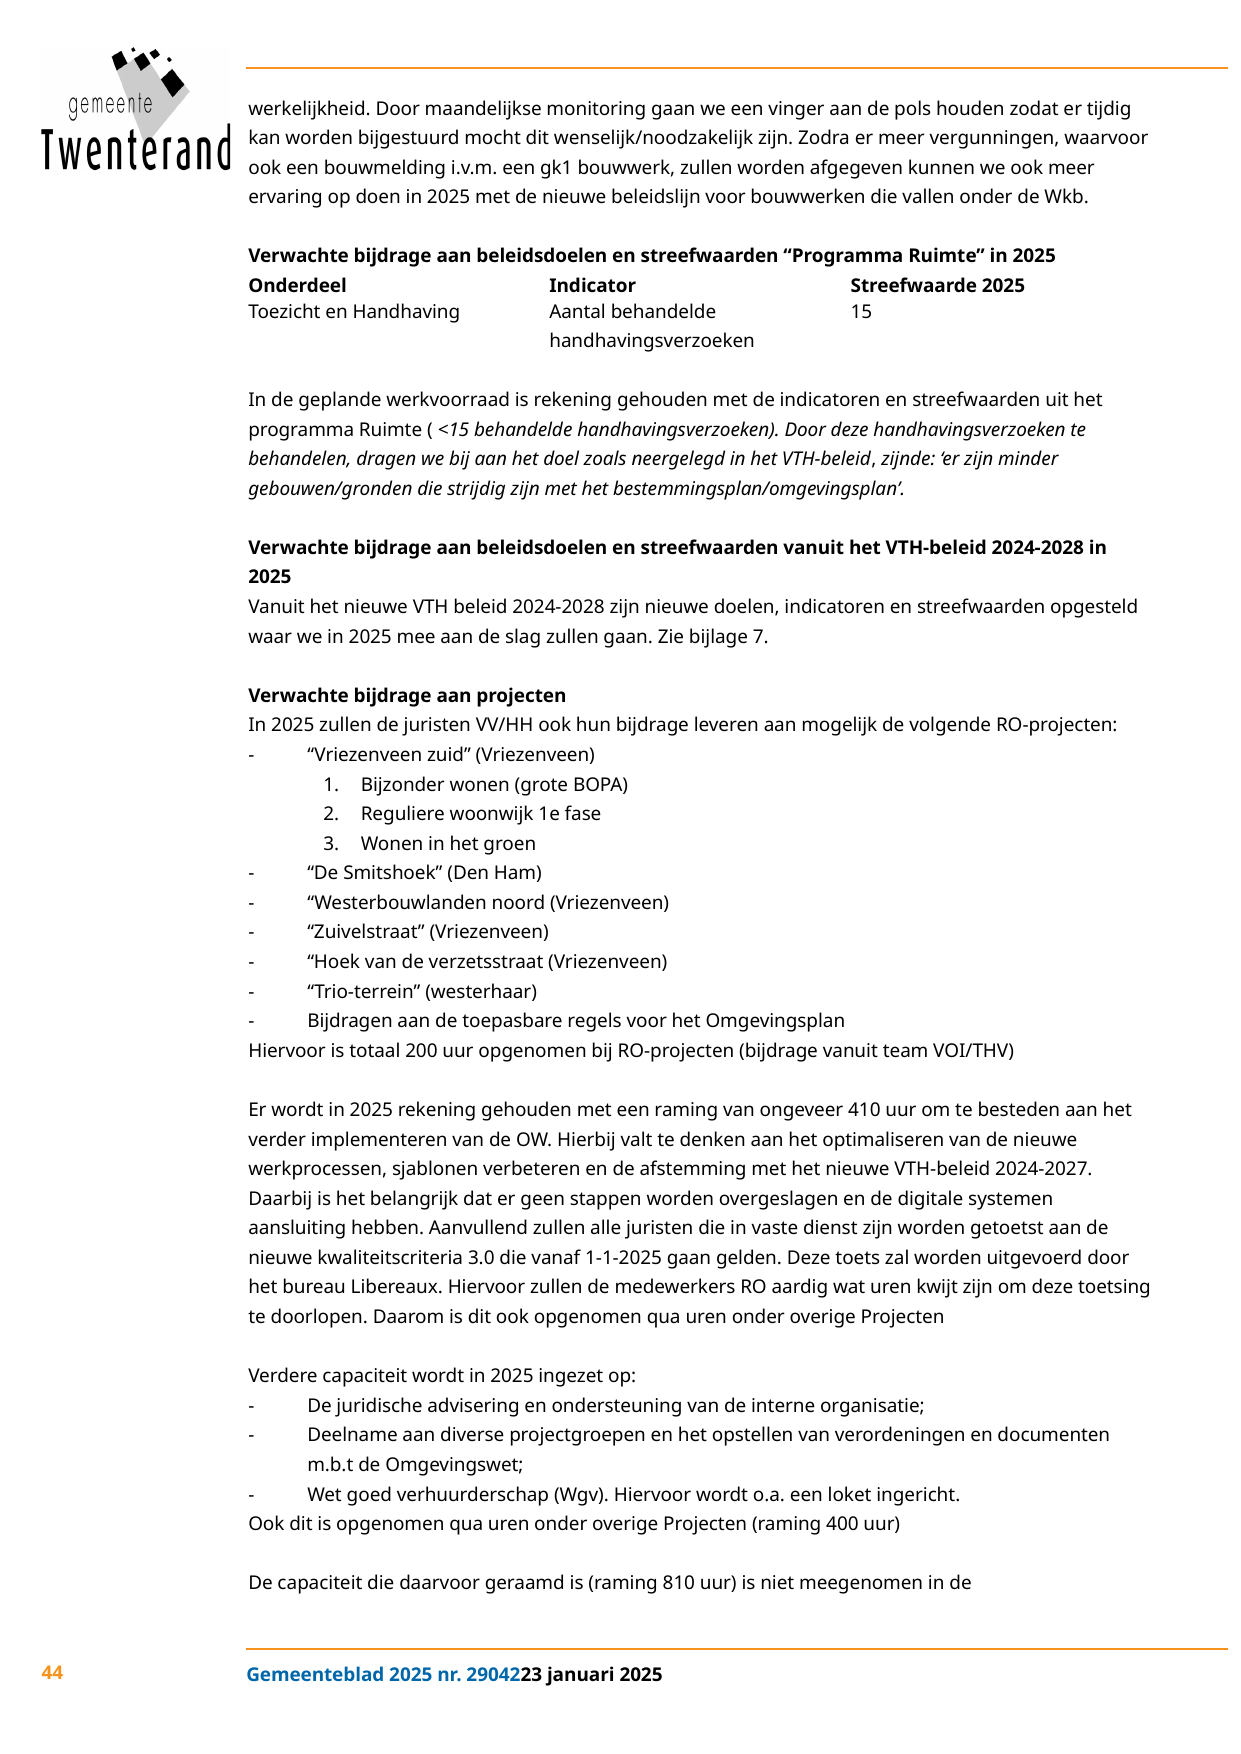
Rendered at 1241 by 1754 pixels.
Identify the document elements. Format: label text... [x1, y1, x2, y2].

text Ook dit is opgenomen qua uren onder overige Projecten (raming 400 uur) [248, 1510, 1152, 1536]
list Bijdragen aan de toepasbare regels voor het Omgevingsplan [248, 1007, 1152, 1033]
table_header Indicator [549, 273, 850, 298]
text Verwachte bijdrage aan projecten [248, 682, 1152, 708]
table_header Onderdeel [248, 273, 549, 298]
table_header Streefwaarde 2025 [850, 273, 1152, 298]
list Reguliere woonwijk 1e fase [323, 800, 1152, 826]
text In 2025 zullen de juristen VV/HH ook hun bijdrage leveren aan mogelijk de volgende RO-projecten: [248, 712, 1152, 737]
list Deelname aan diverse projectgroepen en het opstellen van verordeningen en documenten m.b.t de Omgevingswet; [248, 1422, 1152, 1477]
table_cell Aantal behandelde handhavingsverzoeken [549, 298, 850, 353]
list “Trio-terrein” (westerhaar) [248, 978, 1152, 1004]
text Er wordt in 2025 rekening gehouden met een raming van ongeveer 410 uur om te besteden aan het verder implementeren van de OW. Hierbij valt te denken aan het optimaliseren van de nieuwe werkprocessen, sjablonen verbeteren en de afstemming met het nieuwe VTH-beleid 2024-2027. [248, 1096, 1152, 1181]
list Wonen in het groen [323, 830, 1152, 856]
text Hiervoor is totaal 200 uur opgenomen bij RO-projecten (bijdrage vanuit team VOI/THV) [248, 1037, 1152, 1063]
list “Hoek van de verzetsstraat (Vriezenveen) [248, 948, 1152, 974]
text De capaciteit die daarvoor geraamd is (raming 810 uur) is niet meegenomen in de [248, 1569, 1152, 1595]
table_cell 15 [850, 298, 1152, 353]
text In de geplande werkvoorraad is rekening gehouden met de indicatoren en streefwaarden uit het programma Ruimte ( <15 behandelde handhavingsverzoeken). Door deze handhavingsverzoeken te behandelen, dragen we bij aan het doel zoals neergelegd in het VTH-beleid, zijnde: ‘er zijn minder gebouwen/gronden die strijdig zijn met het bestemmingsplan/omgevingsplan’. [248, 386, 1152, 501]
text Verdere capaciteit wordt in 2025 ingezet op: [248, 1362, 1152, 1388]
list “De Smitshoek” (Den Ham) [248, 859, 1152, 885]
list Bijzonder wonen (grote BOPA) [323, 771, 1152, 797]
list “Vriezenveen zuid” (Vriezenveen) [248, 741, 1152, 767]
table_cell Toezicht en Handhaving [248, 298, 549, 353]
text Daarbij is het belangrijk dat er geen stappen worden overgeslagen en de digitale systemen aansluiting hebben. Aanvullend zullen alle juristen die in vaste dienst zijn worden getoetst aan de nieuwe kwaliteitscriteria 3.0 die vanaf 1-1-2025 gaan gelden. Deze toets zal worden uitgevoerd door het bureau Libereaux. Hiervoor zullen de medewerkers RO aardig wat uren kwijt zijn om deze toetsing te doorlopen. Daarom is dit ook opgenomen qua uren onder overige Projecten [248, 1185, 1152, 1329]
text Vanuit het nieuwe VTH beleid 2024-2028 zijn nieuwe doelen, indicatoren en streefwaarden opgesteld waar we in 2025 mee aan de slag zullen gaan. Zie bijlage 7. [248, 593, 1152, 649]
list “Zuivelstraat” (Vriezenveen) [248, 919, 1152, 944]
text Verwachte bijdrage aan beleidsdoelen en streefwaarden vanuit het VTH-beleid 2024-2028 in 2025 [248, 534, 1152, 589]
list Wet goed verhuurderschap (Wgv). Hiervoor wordt o.a. een loket ingericht. [248, 1481, 1152, 1507]
list “Westerbouwlanden noord (Vriezenveen) [248, 889, 1152, 915]
picture [41, 47, 231, 172]
list De juridische advisering en ondersteuning van de interne organisatie; [248, 1392, 1152, 1418]
text werkelijkheid. Door maandelijkse monitoring gaan we een vinger aan de pols houden zodat er tijdig kan worden bijgestuurd mocht dit wenselijk/noodzakelijk zijn. Zodra er meer vergunningen, waarvoor ook een bouwmelding i.v.m. een gk1 bouwwerk, zullen worden afgegeven kunnen we ook meer ervaring op doen in 2025 met de nieuwe beleidslijn voor bouwwerken die vallen onder de Wkb. [248, 95, 1152, 209]
text Verwachte bijdrage aan beleidsdoelen en streefwaarden “Programma Ruimte” in 2025 [248, 243, 1152, 268]
